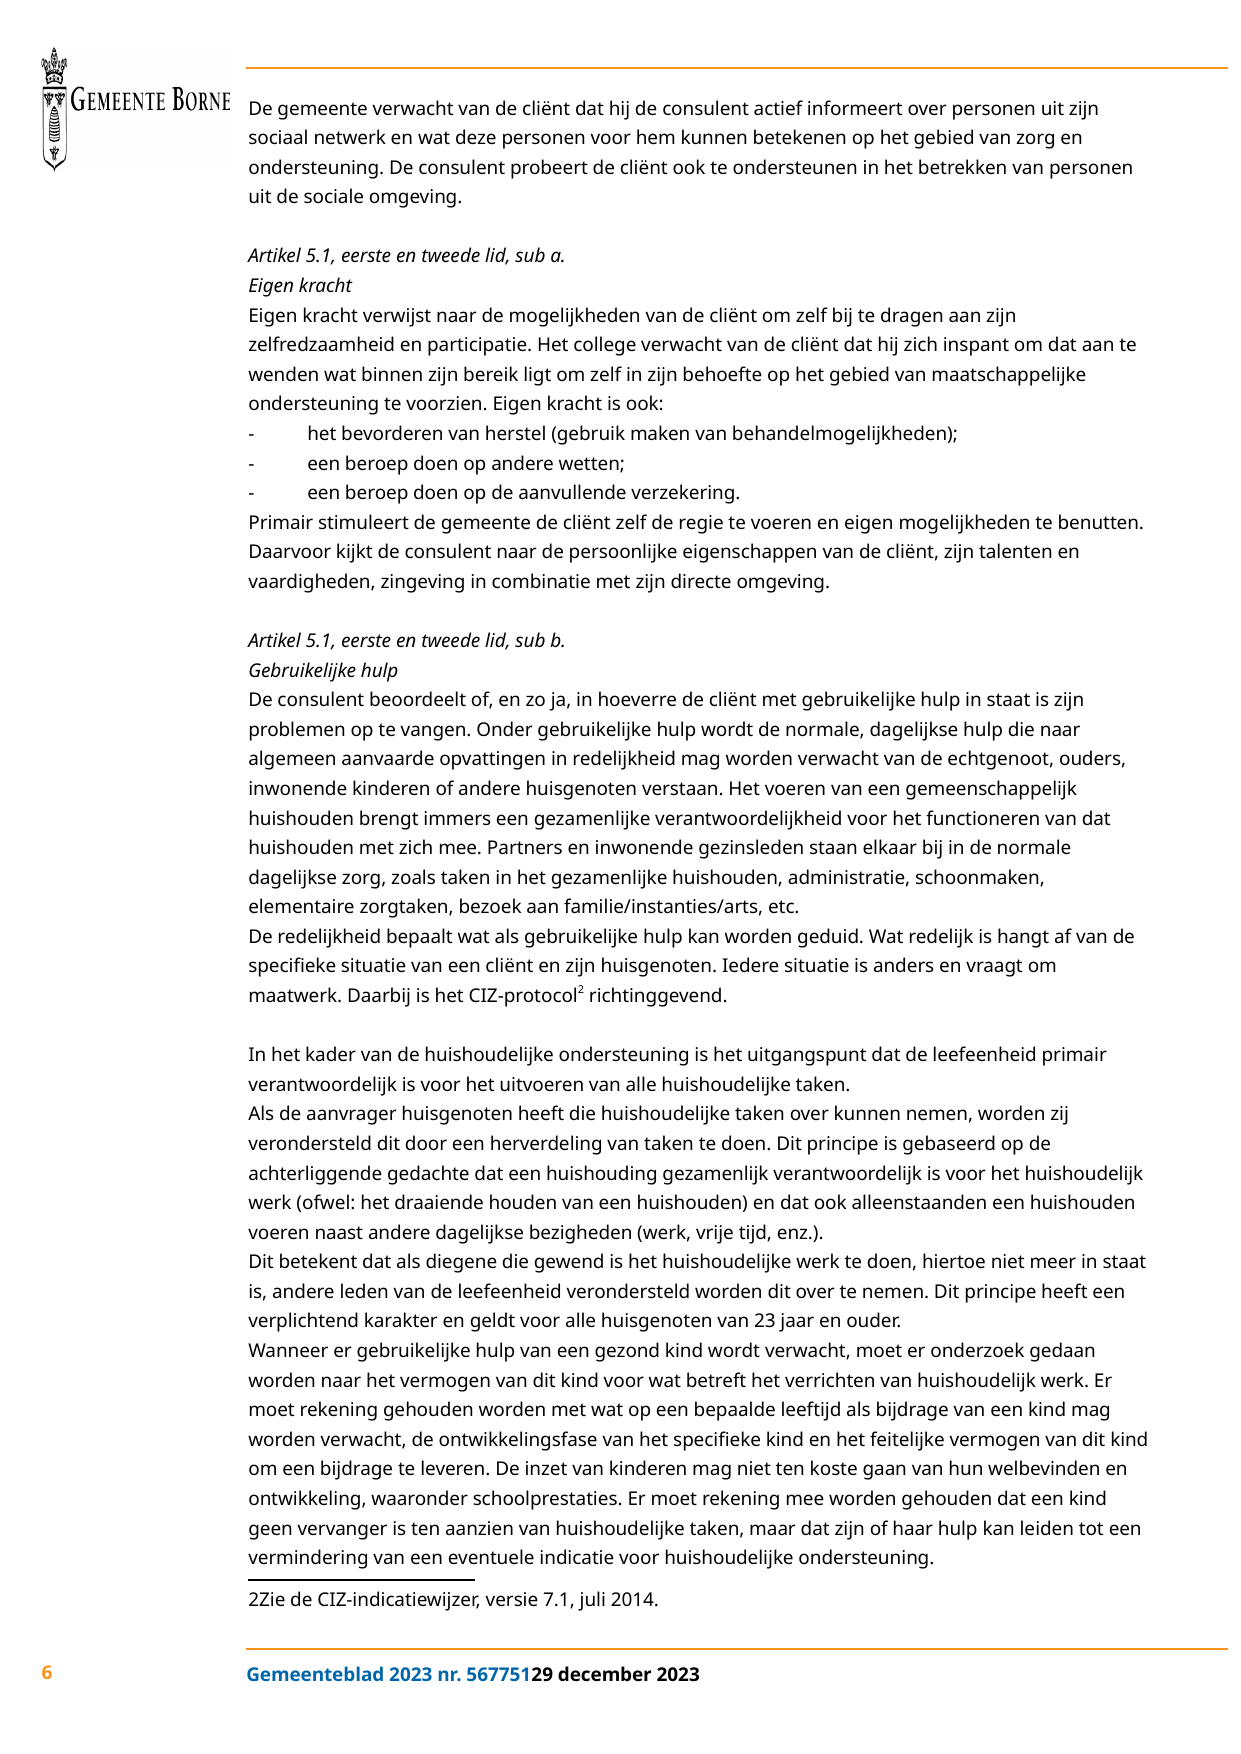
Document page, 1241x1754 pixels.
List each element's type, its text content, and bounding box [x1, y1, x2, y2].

text Gebruikelijke hulp [248, 657, 1152, 683]
text De consulent beoordeelt of, en zo ja, in hoeverre de cliënt met gebruikelijke hulp in staat is zijn problemen op te vangen. Onder gebruikelijke hulp wordt de normale, dagelijkse hulp die naar algemeen aanvaarde opvattingen in redelijkheid mag worden verwacht van de echtgenoot, ouders, inwonende kinderen of andere huisgenoten verstaan. Het voeren van een gemeenschappelijk huishouden brengt immers een gezamenlijke verantwoordelijkheid voor het functioneren van dat huishouden met zich mee. Partners en inwonende gezinsleden staan elkaar bij in de normale dagelijkse zorg, zoals taken in het gezamenlijke huishouden, administratie, schoonmaken, elementaire zorgtaken, bezoek aan familie/instanties/arts, etc. [248, 686, 1152, 919]
list een beroep doen op andere wetten; [248, 450, 1152, 476]
list het bevorderen van herstel (gebruik maken van behandelmogelijkheden); [248, 420, 1152, 446]
text Primair stimuleert de gemeente de cliënt zelf de regie te voeren en eigen mogelijkheden te benutten. Daarvoor kijkt de consulent naar de persoonlijke eigenschappen van de cliënt, zijn talenten en vaardigheden, zingeving in combinatie met zijn directe omgeving. [248, 509, 1152, 594]
text Eigen kracht [248, 272, 1152, 298]
text De redelijkheid bepaalt wat als gebruikelijke hulp kan worden geduid. Wat redelijk is hangt af van de specifieke situatie van een cliënt en zijn huisgenoten. Iedere situatie is anders en vraagt om maatwerk. Daarbij is het CIZ-protocol richtinggevend. [248, 923, 1152, 1008]
list een beroep doen op de aanvullende verzekering. [248, 479, 1152, 505]
text Als de aanvrager huisgenoten heeft die huishoudelijke taken over kunnen nemen, worden zij verondersteld dit door een herverdeling van taken te doen. Dit principe is gebaseerd op de achterliggende gedachte dat een huishouding gezamenlijk verantwoordelijk is voor het huishoudelijk werk (ofwel: het draaiende houden van een huishouden) en dat ook alleenstaanden een huishouden voeren naast andere dagelijkse bezigheden (werk, vrije tijd, enz.). [248, 1101, 1152, 1245]
text Zie de CIZ-indicatiewijzer, versie 7.1, juli 2014. [248, 1586, 1152, 1612]
text Wanneer er gebruikelijke hulp van een gezond kind wordt verwacht, moet er onderzoek gedaan worden naar het vermogen van dit kind voor wat betreft het verrichten van huishoudelijk werk. Er moet rekening gehouden worden met wat op een bepaalde leeftijd als bijdrage van een kind mag worden verwacht, de ontwikkelingsfase van het specifieke kind en het feitelijke vermogen van dit kind om een bijdrage te leveren. De inzet van kinderen mag niet ten koste gaan van hun welbevinden en ontwikkeling, waaronder schoolprestaties. Er moet rekening mee worden gehouden dat een kind geen vervanger is ten aanzien van huishoudelijke taken, maar dat zijn of haar hulp kan leiden tot een vermindering van een eventuele indicatie voor huishoudelijke ondersteuning. [248, 1337, 1152, 1570]
text Artikel 5.1, eerste en tweede lid, sub a. [248, 243, 1152, 268]
text Artikel 5.1, eerste en tweede lid, sub b. [248, 627, 1152, 653]
text Dit betekent dat als diegene die gewend is het huishoudelijke werk te doen, hiertoe niet meer in staat is, andere leden van de leefeenheid verondersteld worden dit over te nemen. Dit principe heeft een verplichtend karakter en geldt voor alle huisgenoten van 23 jaar en ouder. [248, 1248, 1152, 1333]
text In het kader van de huishoudelijke ondersteuning is het uitgangspunt dat de leefeenheid primair verantwoordelijk is voor het uitvoeren van alle huishoudelijke taken. [248, 1041, 1152, 1097]
text De gemeente verwacht van de cliënt dat hij de consulent actief informeert over personen uit zijn sociaal netwerk en wat deze personen voor hem kunnen betekenen op het gebied van zorg en ondersteuning. De consulent probeert de cliënt ook te ondersteunen in het betrekken van personen uit de sociale omgeving. [248, 95, 1152, 209]
picture [41, 47, 231, 172]
text Eigen kracht verwijst naar de mogelijkheden van de cliënt om zelf bij te dragen aan zijn zelfredzaamheid en participatie. Het college verwacht van de cliënt dat hij zich inspant om dat aan te wenden wat binnen zijn bereik ligt om zelf in zijn behoefte op het gebied van maatschappelijke ondersteuning te voorzien. Eigen kracht is ook: [248, 302, 1152, 416]
